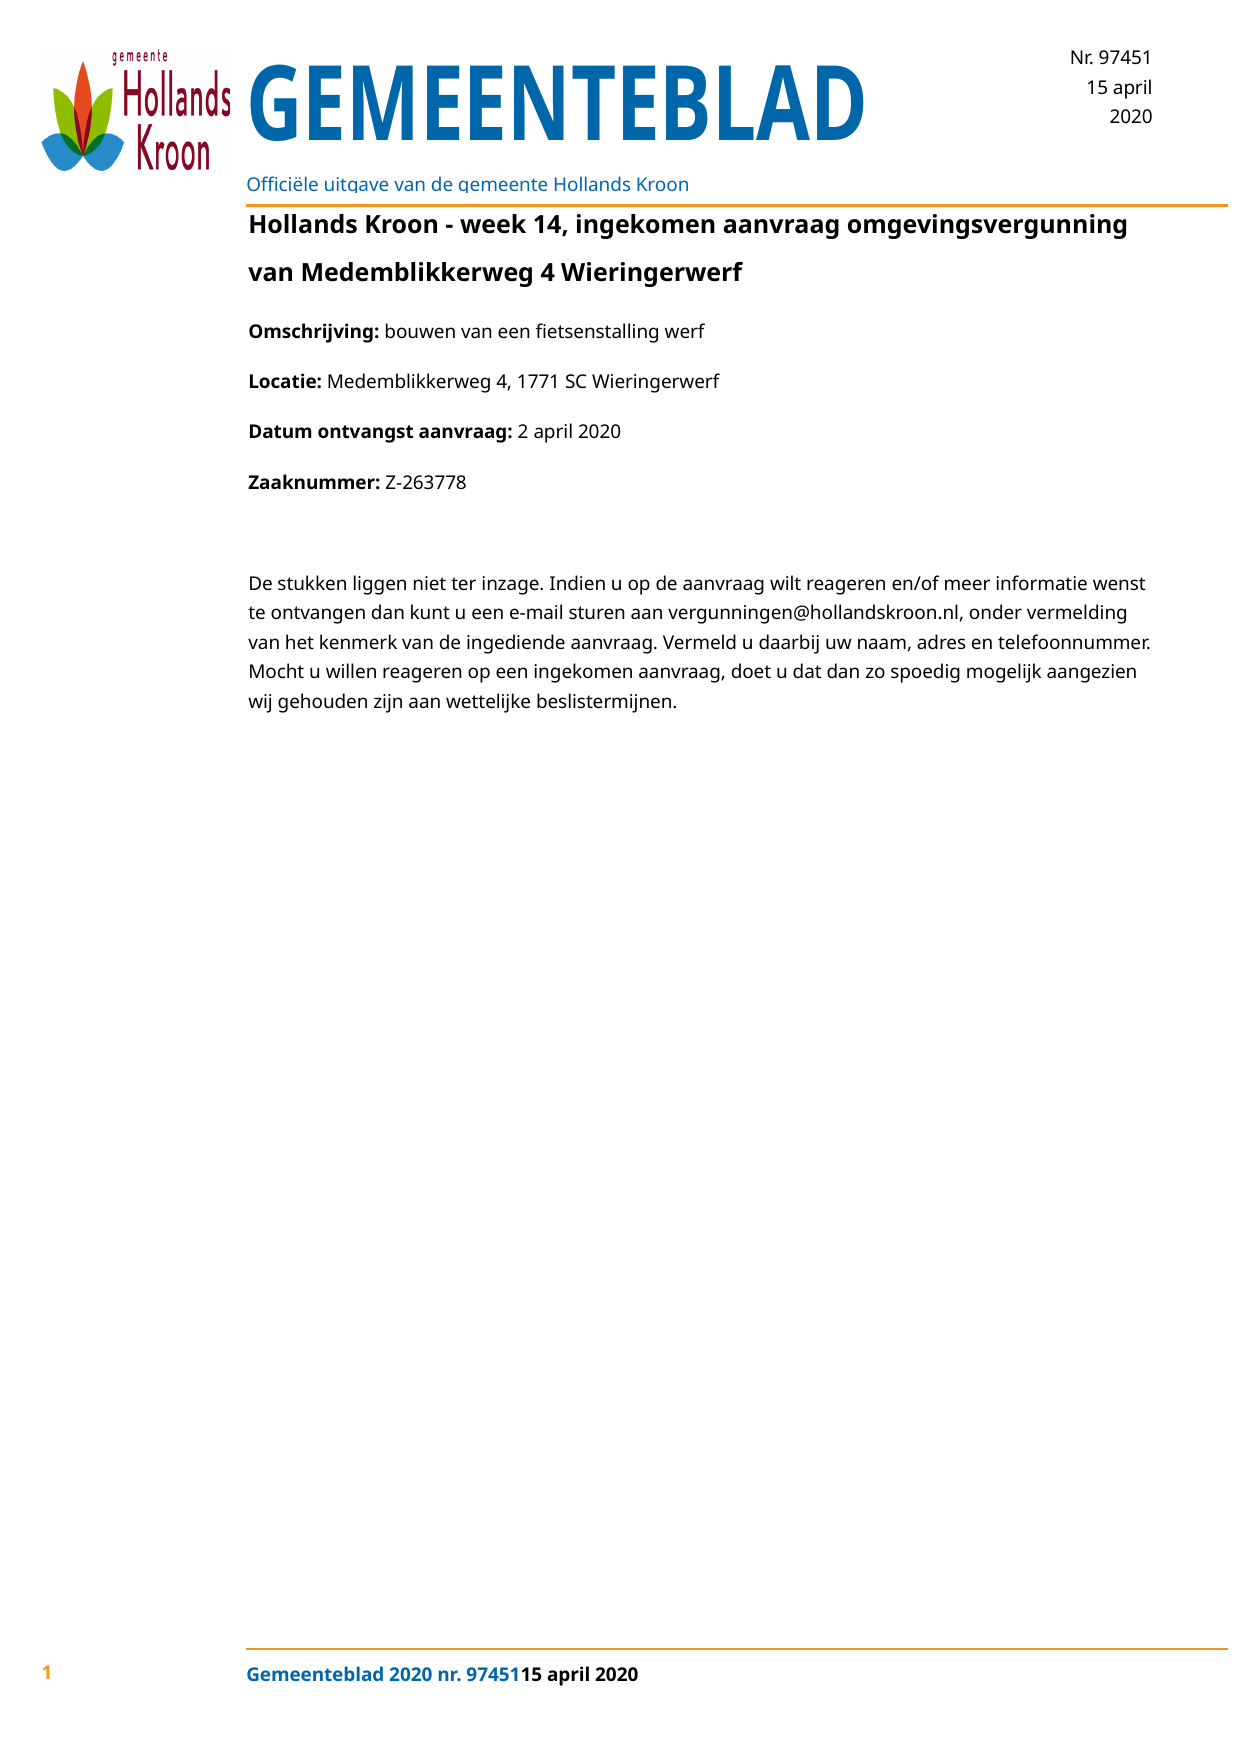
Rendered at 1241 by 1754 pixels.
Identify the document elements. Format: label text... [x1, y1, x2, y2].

text De stukken liggen niet ter inzage. Indien u op de aanvraag wilt reageren en/of meer informatie wenst te ontvangen dan kunt u een e-mail sturen aan vergunningen@hollandskroon.nl, onder vermelding van het kenmerk van de ingediende aanvraag. Vermeld u daarbij uw naam, adres en telefoonnummer. Mocht u willen reageren op een ingekomen aanvraag, doet u dat dan zo spoedig mogelijk aangezien wij gehouden zijn aan wettelijke beslistermijnen. [248, 570, 1152, 714]
text Omschrijving: bouwen van een fietsenstalling werf [248, 318, 1152, 344]
picture [41, 47, 231, 172]
text Locatie: Medemblikkerweg 4, 1771 SC Wieringerwerf [248, 368, 1152, 394]
text Datum ontvangst aanvraag: 2 april 2020 [248, 419, 1152, 444]
text Zaaknummer: Z-263778 [248, 469, 1152, 495]
text Hollands Kroon - week 14, ingekomen aanvraag omgevingsvergunning van Medemblikkerweg 4 Wieringerwerf [248, 207, 1152, 288]
